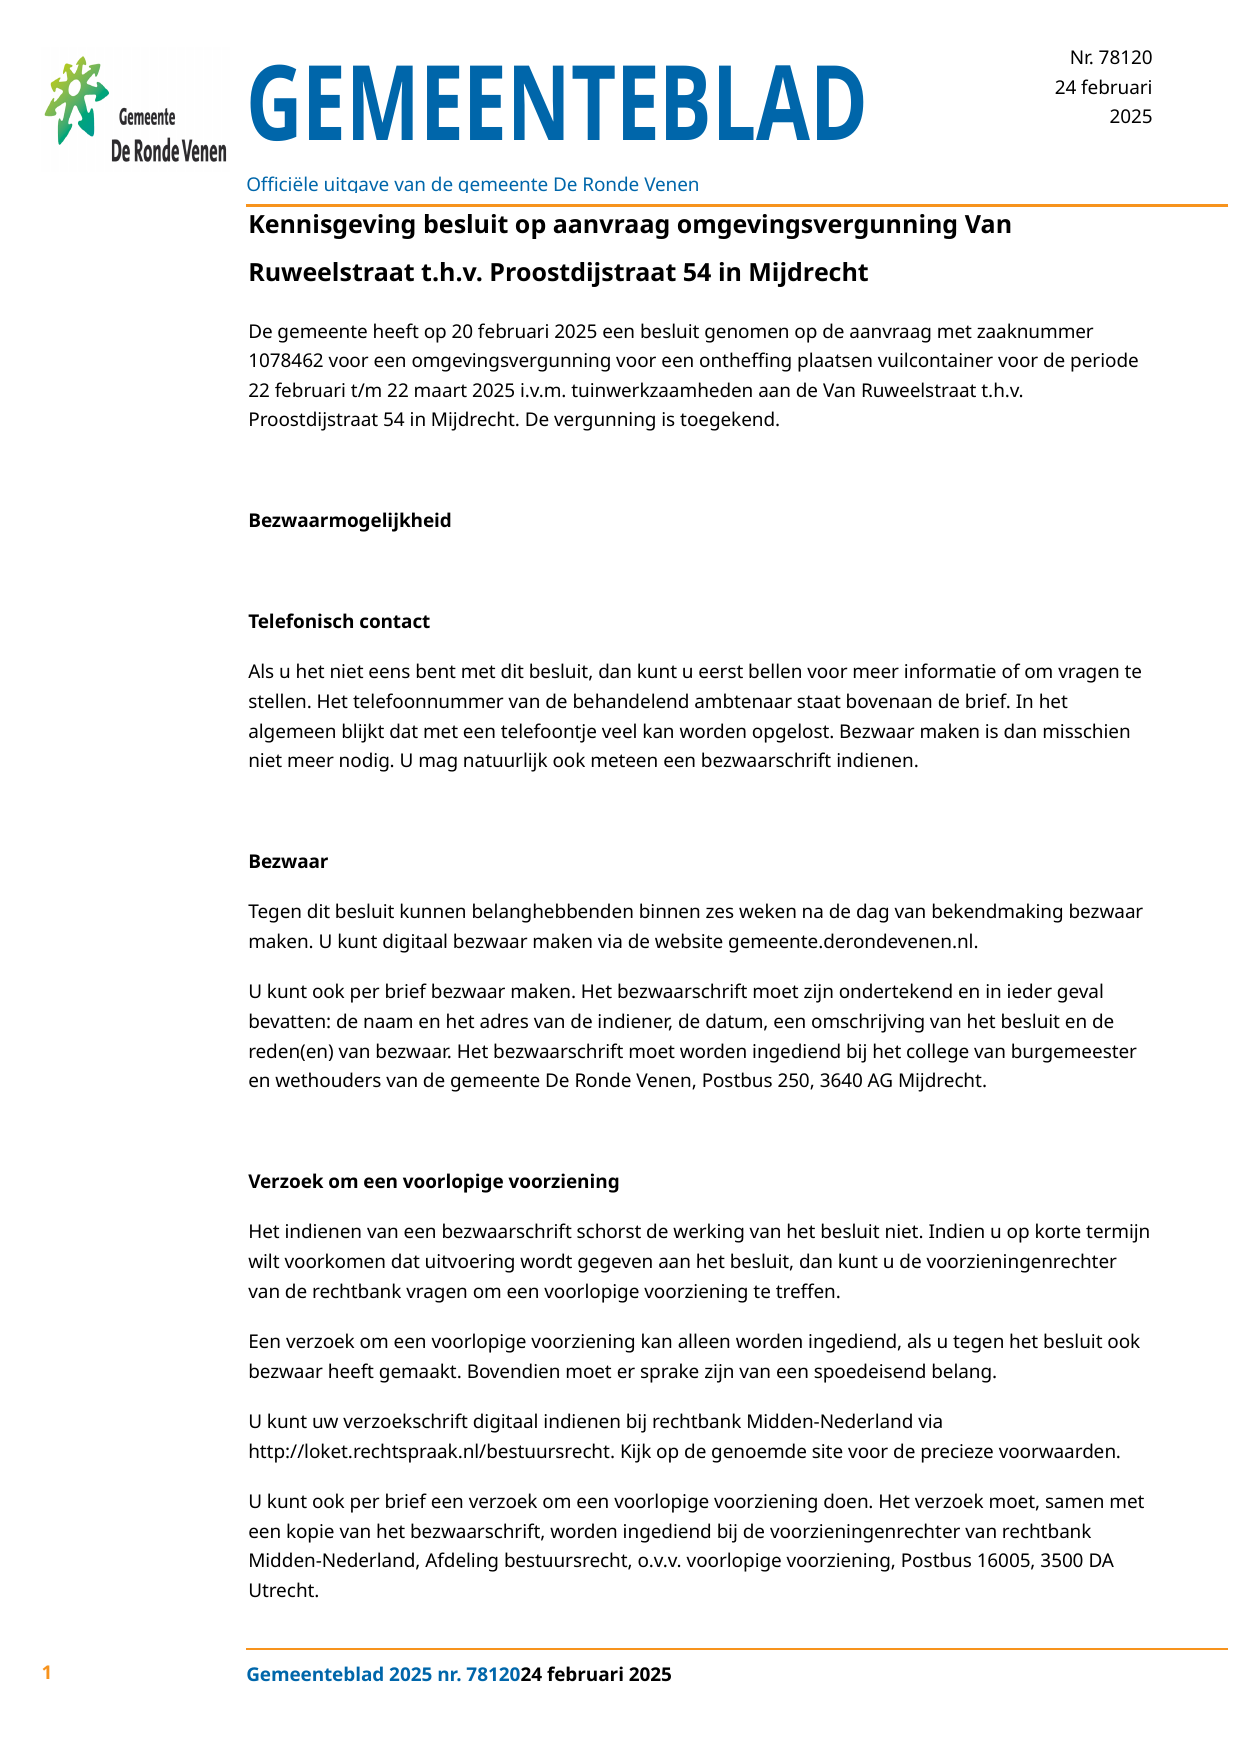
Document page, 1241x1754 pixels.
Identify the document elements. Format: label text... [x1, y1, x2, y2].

text Verzoek om een voorlopige voorziening [248, 1168, 1152, 1194]
text Als u het niet eens bent met dit besluit, dan kunt u eerst bellen voor meer informatie of om vragen te stellen. Het telefoonnummer van de behandelend ambtenaar staat bovenaan de brief. In het algemeen blijkt dat met een telefoontje veel kan worden opgelost. Bezwaar maken is dan misschien niet meer nodig. U mag natuurlijk ook meteen een bezwaarschrift indienen. [248, 659, 1152, 773]
text Een verzoek om een voorlopige voorziening kan alleen worden ingediend, als u tegen het besluit ook bezwaar heeft gemaakt. Bovendien moet er sprake zijn van een spoedeisend belang. [248, 1328, 1152, 1384]
text Tegen dit besluit kunnen belanghebbenden binnen zes weken na de dag van bekendmaking bezwaar maken. U kunt digitaal bezwaar maken via de website gemeente.derondevenen.nl. [248, 899, 1152, 954]
text Bezwaarmogelijkheid [248, 507, 1152, 533]
text Kennisgeving besluit op aanvraag omgevingsvergunning Van Ruweelstraat t.h.v. Proostdijstraat 54 in Mijdrecht [248, 207, 1152, 288]
picture [41, 47, 231, 172]
text Telefonisch contact [248, 608, 1152, 634]
text De gemeente heeft op 20 februari 2025 een besluit genomen op de aanvraag met zaaknummer 1078462 voor een omgevingsvergunning voor een ontheffing plaatsen vuilcontainer voor de periode 22 februari t/m 22 maart 2025 i.v.m. tuinwerkzaamheden aan de Van Ruweelstraat t.h.v. Proostdijstraat 54 in Mijdrecht. De vergunning is toegekend. [248, 318, 1152, 432]
text Het indienen van een bezwaarschrift schorst de werking van het besluit niet. Indien u op korte termijn wilt voorkomen dat uitvoering wordt gegeven aan het besluit, dan kunt u de voorzieningenrechter van de rechtbank vragen om een voorlopige voorziening te treffen. [248, 1219, 1152, 1304]
text Bezwaar [248, 848, 1152, 874]
text U kunt ook per brief bezwaar maken. Het bezwaarschrift moet zijn ondertekend en in ieder geval bevatten: de naam en het adres van de indiener, de datum, een omschrijving van het besluit en de reden(en) van bezwaar. Het bezwaarschrift moet worden ingediend bij het college van burgemeester en wethouders van de gemeente De Ronde Venen, Postbus 250, 3640 AG Mijdrecht. [248, 979, 1152, 1093]
text U kunt ook per brief een verzoek om een voorlopige voorziening doen. Het verzoek moet, samen met een kopie van het bezwaarschrift, worden ingediend bij de voorzieningenrechter van rechtbank Midden-Nederland, Afdeling bestuursrecht, o.v.v. voorlopige voorziening, Postbus 16005, 3500 DA Utrecht. [248, 1488, 1152, 1603]
text U kunt uw verzoekschrift digitaal indienen bij rechtbank Midden-Nederland via http://loket.rechtspraak.nl/bestuursrecht. Kijk op de genoemde site voor de precieze voorwaarden. [248, 1408, 1152, 1464]
